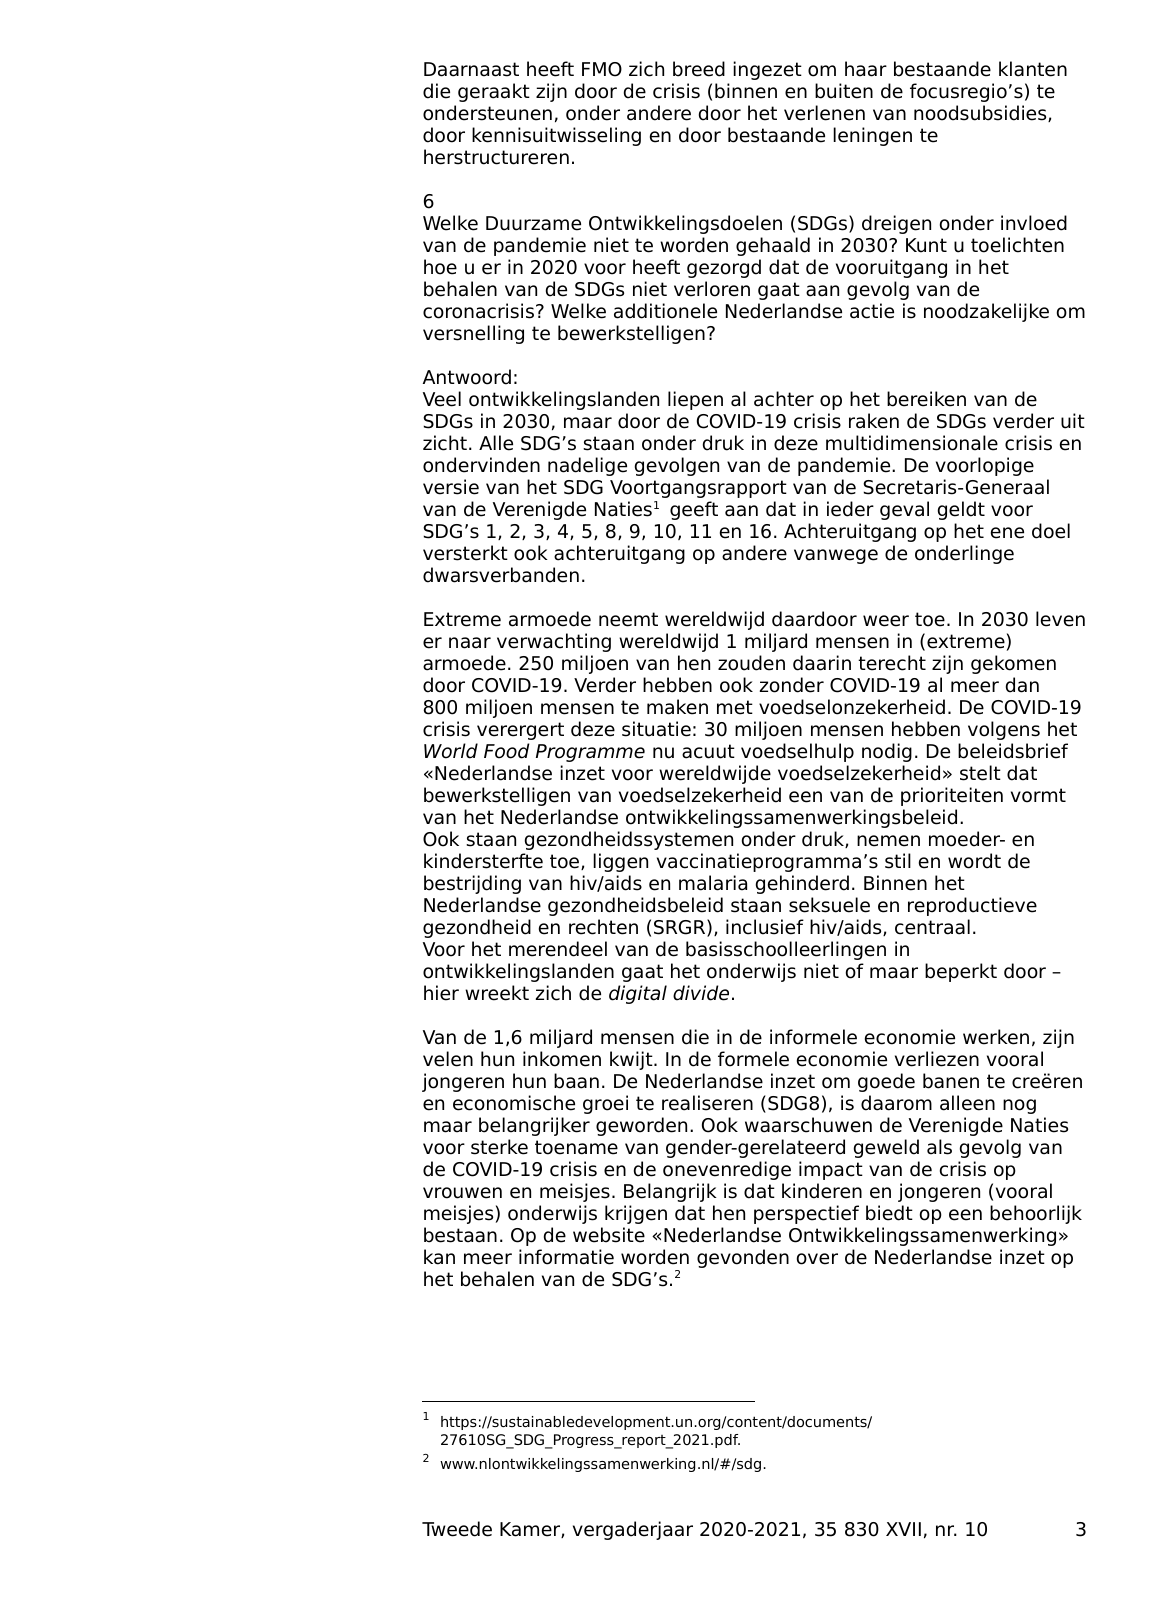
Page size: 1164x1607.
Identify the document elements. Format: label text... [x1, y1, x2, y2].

text Van de 1,6 miljard mensen die in de informele economie werken, zijn velen hun inkomen kwijt. In de formele economie verliezen vooral jongeren hun baan. De Nederlandse inzet om goede banen te creëren en economische groei te realiseren (SDG8), is daarom alleen nog maar belangrijker geworden. Ook waarschuwen de Verenigde Naties voor sterke toename van gender-gerelateerd geweld als gevolg van de COVID-19 crisis en de onevenredige impact van de crisis op vrouwen en meisjes. Belangrijk is dat kinderen en jongeren (vooral meisjes) onderwijs krijgen dat hen perspectief biedt op een behoorlijk bestaan. Op de website «Nederlandse Ontwikkelingssamenwerking» kan meer informatie worden gevonden over de Nederlandse inzet op het behalen van de SDG’s. [422, 1027, 1087, 1291]
text Welke Duurzame Ontwikkelingsdoelen (SDGs) dreigen onder invloed van de pandemie niet te worden gehaald in 2030? Kunt u toelichten hoe u er in 2020 voor heeft gezorgd dat de vooruitgang in het behalen van de SDGs niet verloren gaat aan gevolg van de coronacrisis? Welke additionele Nederlandse actie is noodzakelijke om versnelling te bewerkstelligen? [422, 213, 1087, 345]
text 6 [422, 191, 1087, 213]
text Extreme armoede neemt wereldwijd daardoor weer toe. In 2030 leven er naar verwachting wereldwijd 1 miljard mensen in (extreme) armoede. 250 miljoen van hen zouden daarin terecht zijn gekomen door COVID-19. Verder hebben ook zonder COVID-19 al meer dan 800 miljoen mensen te maken met voedselonzekerheid. De COVID-19 crisis verergert deze situatie: 30 miljoen mensen hebben volgens het World Food Programme nu acuut voedselhulp nodig. De beleidsbrief «Nederlandse inzet voor wereldwijde voedselzekerheid» stelt dat bewerkstelligen van voedselzekerheid een van de prioriteiten vormt van het Nederlandse ontwikkelingssamenwerkingsbeleid. [422, 609, 1087, 829]
text Veel ontwikkelingslanden liepen al achter op het bereiken van de SDGs in 2030, maar door de COVID-19 crisis raken de SDGs verder uit zicht. Alle SDG’s staan onder druk in deze multidimensionale crisis en ondervinden nadelige gevolgen van de pandemie. De voorlopige versie van het SDG Voortgangsrapport van de Secretaris-Generaal van de Verenigde Naties geeft aan dat in ieder geval geldt voor SDG’s 1, 2, 3, 4, 5, 8, 9, 10, 11 en 16. Achteruitgang op het ene doel versterkt ook achteruitgang op andere vanwege de onderlinge dwarsverbanden. [422, 389, 1087, 587]
text Ook staan gezondheidssystemen onder druk, nemen moeder- en kindersterfte toe, liggen vaccinatieprogramma’s stil en wordt de bestrijding van hiv/aids en malaria gehinderd. Binnen het Nederlandse gezondheidsbeleid staan seksuele en reproductieve gezondheid en rechten (SRGR), inclusief hiv/aids, centraal. [422, 829, 1087, 939]
text www.nlontwikkelingssamenwerking.nl/#/sdg. [422, 1452, 1087, 1474]
text Voor het merendeel van de basisschoolleerlingen in ontwikkelingslanden gaat het onderwijs niet of maar beperkt door – hier wreekt zich de digital divide. [422, 939, 1087, 1005]
text Antwoord: [422, 367, 1087, 389]
text https://sustainabledevelopment.un.org/content/documents/27610SG_SDG_Progress_report_2021.pdf. [422, 1410, 1087, 1449]
text Daarnaast heeft FMO zich breed ingezet om haar bestaande klanten die geraakt zijn door de crisis (binnen en buiten de focusregio’s) te ondersteunen, onder andere door het verlenen van noodsubsidies, door kennisuitwisseling en door bestaande leningen te herstructureren. [422, 59, 1087, 169]
